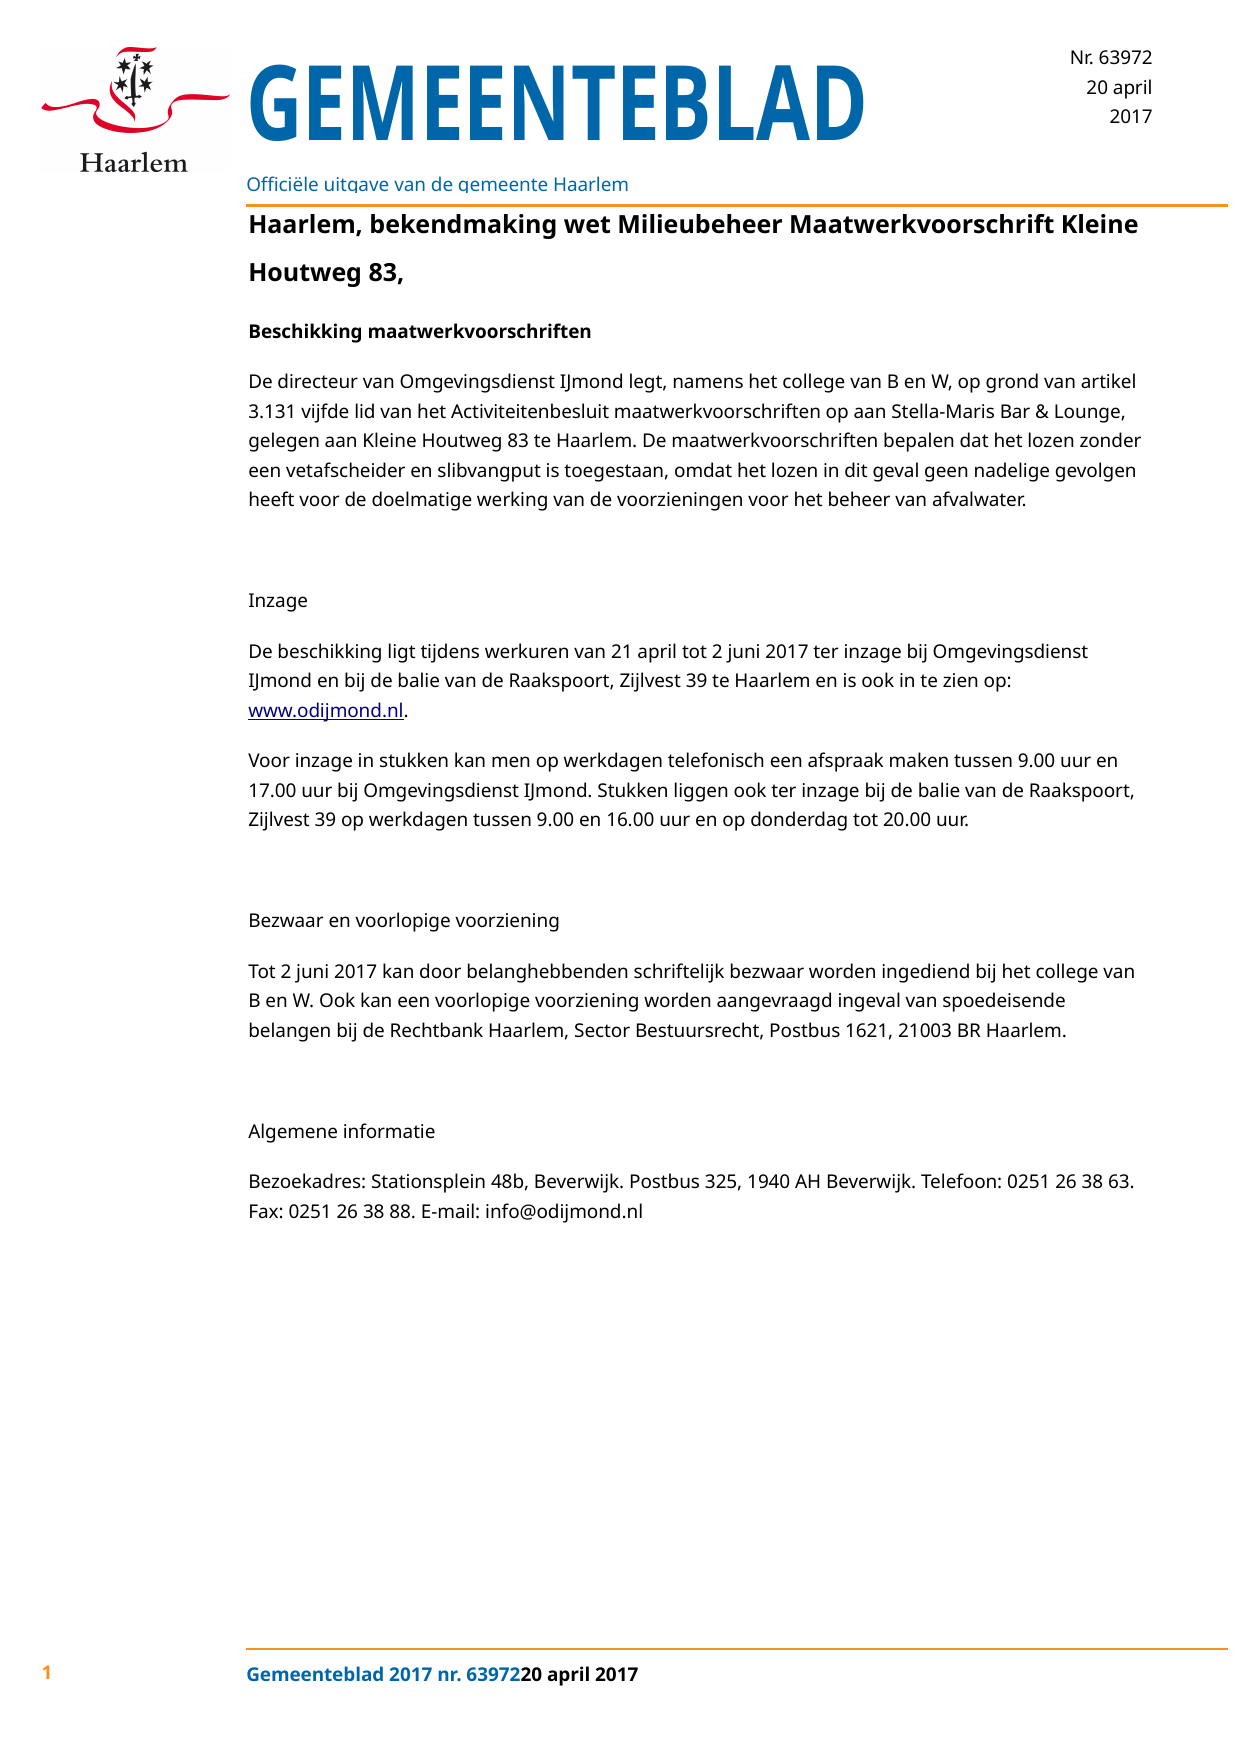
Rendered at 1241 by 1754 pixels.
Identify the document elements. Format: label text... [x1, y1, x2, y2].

text Bezwaar en voorlopige voorziening [248, 907, 1152, 933]
picture [41, 47, 231, 172]
text Tot 2 juni 2017 kan door belanghebbenden schriftelijk bezwaar worden ingediend bij het college van B en W. Ook kan een voorlopige voorziening worden aangevraagd ingeval van spoedeisende belangen bij de Rechtbank Haarlem, Sector Bestuursrecht, Postbus 1621, 21003 BR Haarlem. [248, 958, 1152, 1043]
text Haarlem, bekendmaking wet Milieubeheer Maatwerkvoorschrift Kleine Houtweg 83, [248, 207, 1152, 288]
text Inzage [248, 587, 1152, 613]
text Bezoekadres: Stationsplein 48b, Beverwijk. Postbus 325, 1940 AH Beverwijk. Telefoon: 0251 26 38 63. Fax: 0251 26 38 88. E-mail: info@odijmond.nl [248, 1168, 1152, 1224]
text De beschikking ligt tijdens werkuren van 21 april tot 2 juni 2017 ter inzage bij Omgevingsdienst IJmond en bij de balie van de Raakspoort, Zijlvest 39 te Haarlem en is ook in te zien op: www.odijmond.nl. [248, 638, 1152, 723]
text Algemene informatie [248, 1118, 1152, 1144]
text Beschikking maatwerkvoorschriften [248, 318, 1152, 344]
text Voor inzage in stukken kan men op werkdagen telefonisch een afspraak maken tussen 9.00 uur en 17.00 uur bij Omgevingsdienst IJmond. Stukken liggen ook ter inzage bij de balie van de Raakspoort, Zijlvest 39 op werkdagen tussen 9.00 en 16.00 uur en op donderdag tot 20.00 uur. [248, 747, 1152, 832]
text De directeur van Omgevingsdienst IJmond legt, namens het college van B en W, op grond van artikel 3.131 vijfde lid van het Activiteitenbesluit maatwerkvoorschriften op aan Stella-Maris Bar & Lounge, gelegen aan Kleine Houtweg 83 te Haarlem. De maatwerkvoorschriften bepalen dat het lozen zonder een vetafscheider en slibvangput is toegestaan, omdat het lozen in dit geval geen nadelige gevolgen heeft voor de doelmatige werking van de voorzieningen voor het beheer van afvalwater. [248, 368, 1152, 512]
